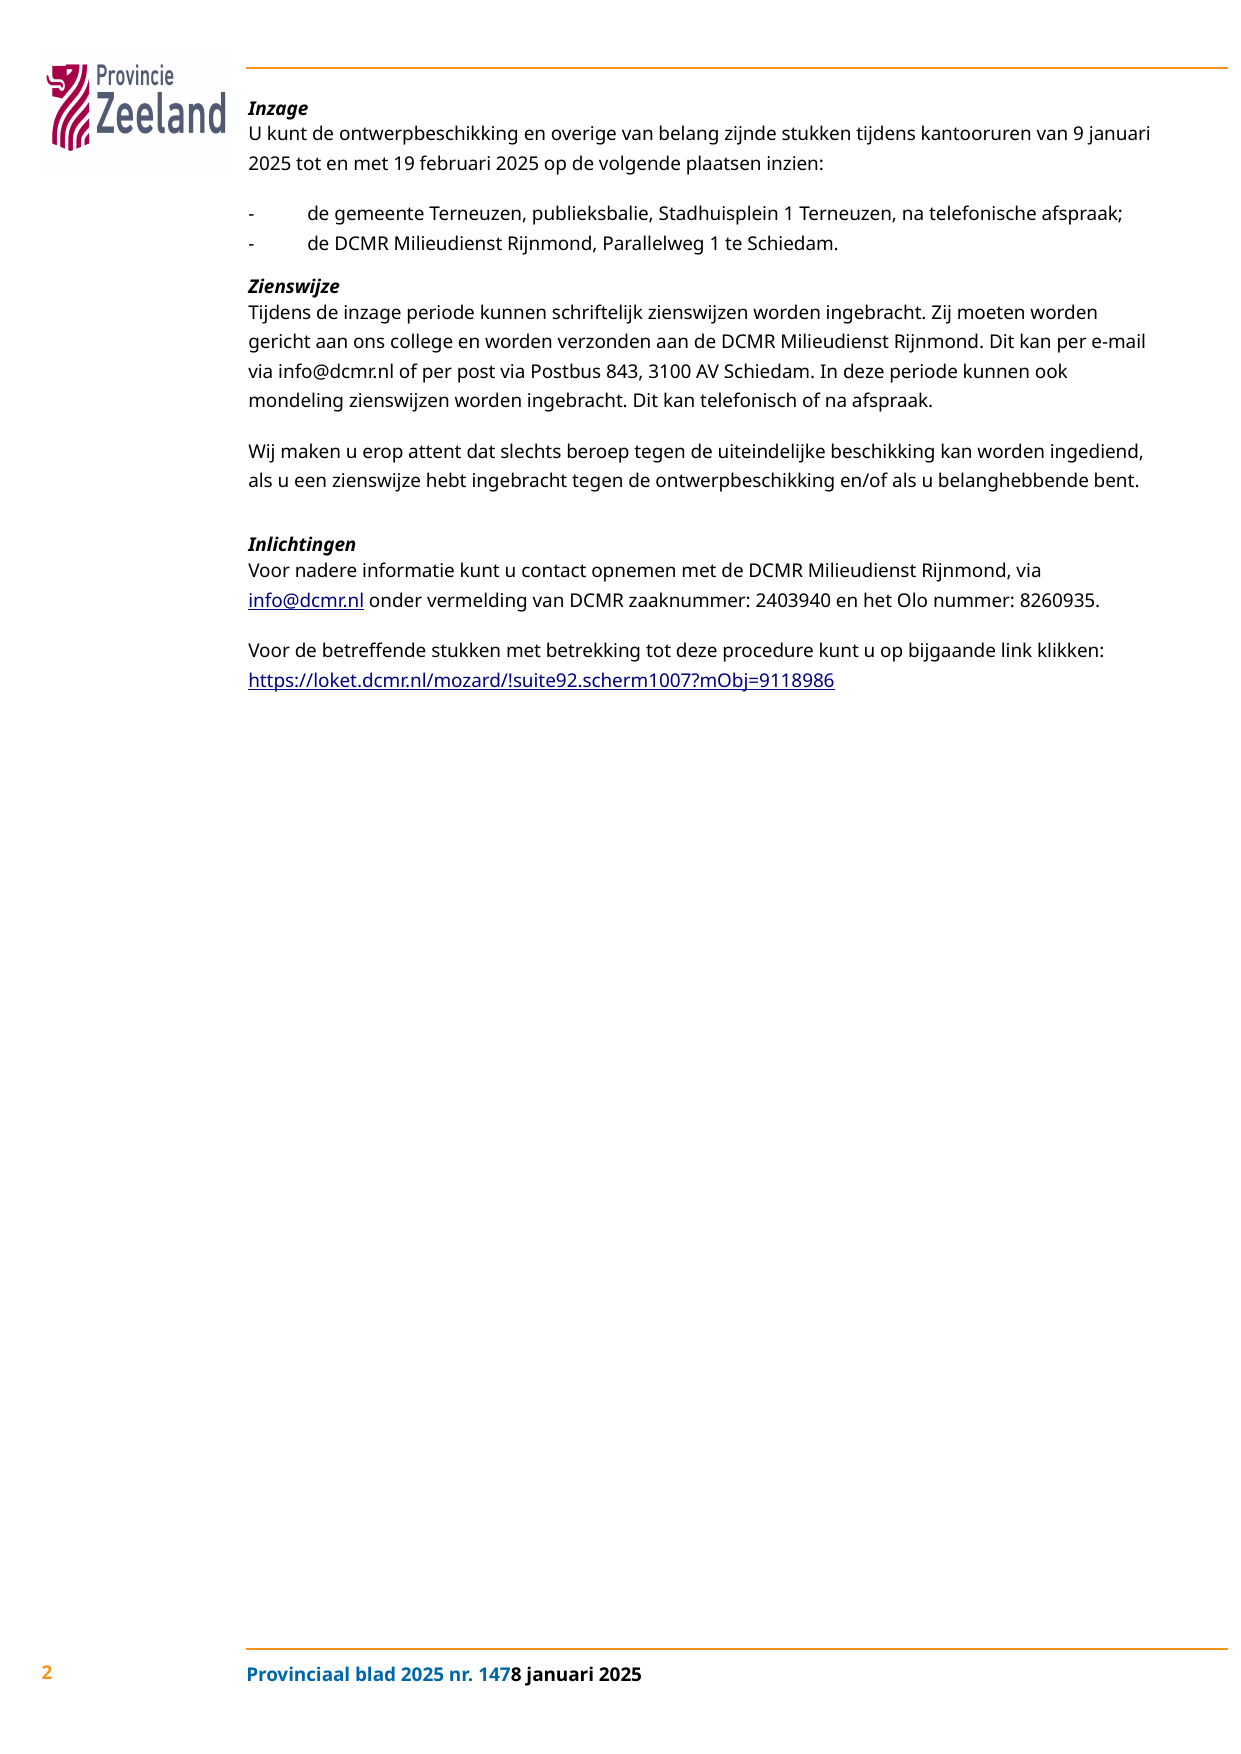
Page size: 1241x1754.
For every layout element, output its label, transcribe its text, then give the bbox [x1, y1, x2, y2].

text Inzage [248, 95, 1152, 121]
text Zienswijze [248, 273, 1152, 299]
text Voor de betreffende stukken met betrekking tot deze procedure kunt u op bijgaande link klikken: https://loket.dcmr.nl/mozard/!suite92.scherm1007?mObj=9118986 [248, 637, 1152, 693]
text Voor nadere informatie kunt u contact opnemen met de DCMR Milieudienst Rijnmond, via info@dcmr.nl onder vermelding van DCMR zaaknummer: 2403940 en het Olo nummer: 8260935. [248, 557, 1152, 613]
text Inlichtingen [248, 532, 1152, 557]
text Tijdens de inzage periode kunnen schriftelijk zienswijzen worden ingebracht. Zij moeten worden gericht aan ons college en worden verzonden aan de DCMR Milieudienst Rijnmond. Dit kan per e-mail via info@dcmr.nl of per post via Postbus 843, 3100 AV Schiedam. In deze periode kunnen ook mondeling zienswijzen worden ingebracht. Dit kan telefonisch of na afspraak. [248, 299, 1152, 413]
picture [41, 47, 231, 172]
text Wij maken u erop attent dat slechts beroep tegen de uiteindelijke beschikking kan worden ingediend, als u een zienswijze hebt ingebracht tegen de ontwerpbeschikking en/of als u belanghebbende bent. [248, 438, 1152, 493]
list de gemeente Terneuzen, publieksbalie, Stadhuisplein 1 Terneuzen, na telefonische afspraak; [248, 201, 1152, 226]
text U kunt de ontwerpbeschikking en overige van belang zijnde stukken tijdens kantooruren van 9 januari 2025 tot en met 19 februari 2025 op de volgende plaatsen inzien: [248, 121, 1152, 176]
list de DCMR Milieudienst Rijnmond, Parallelweg 1 te Schiedam. [248, 230, 1152, 256]
